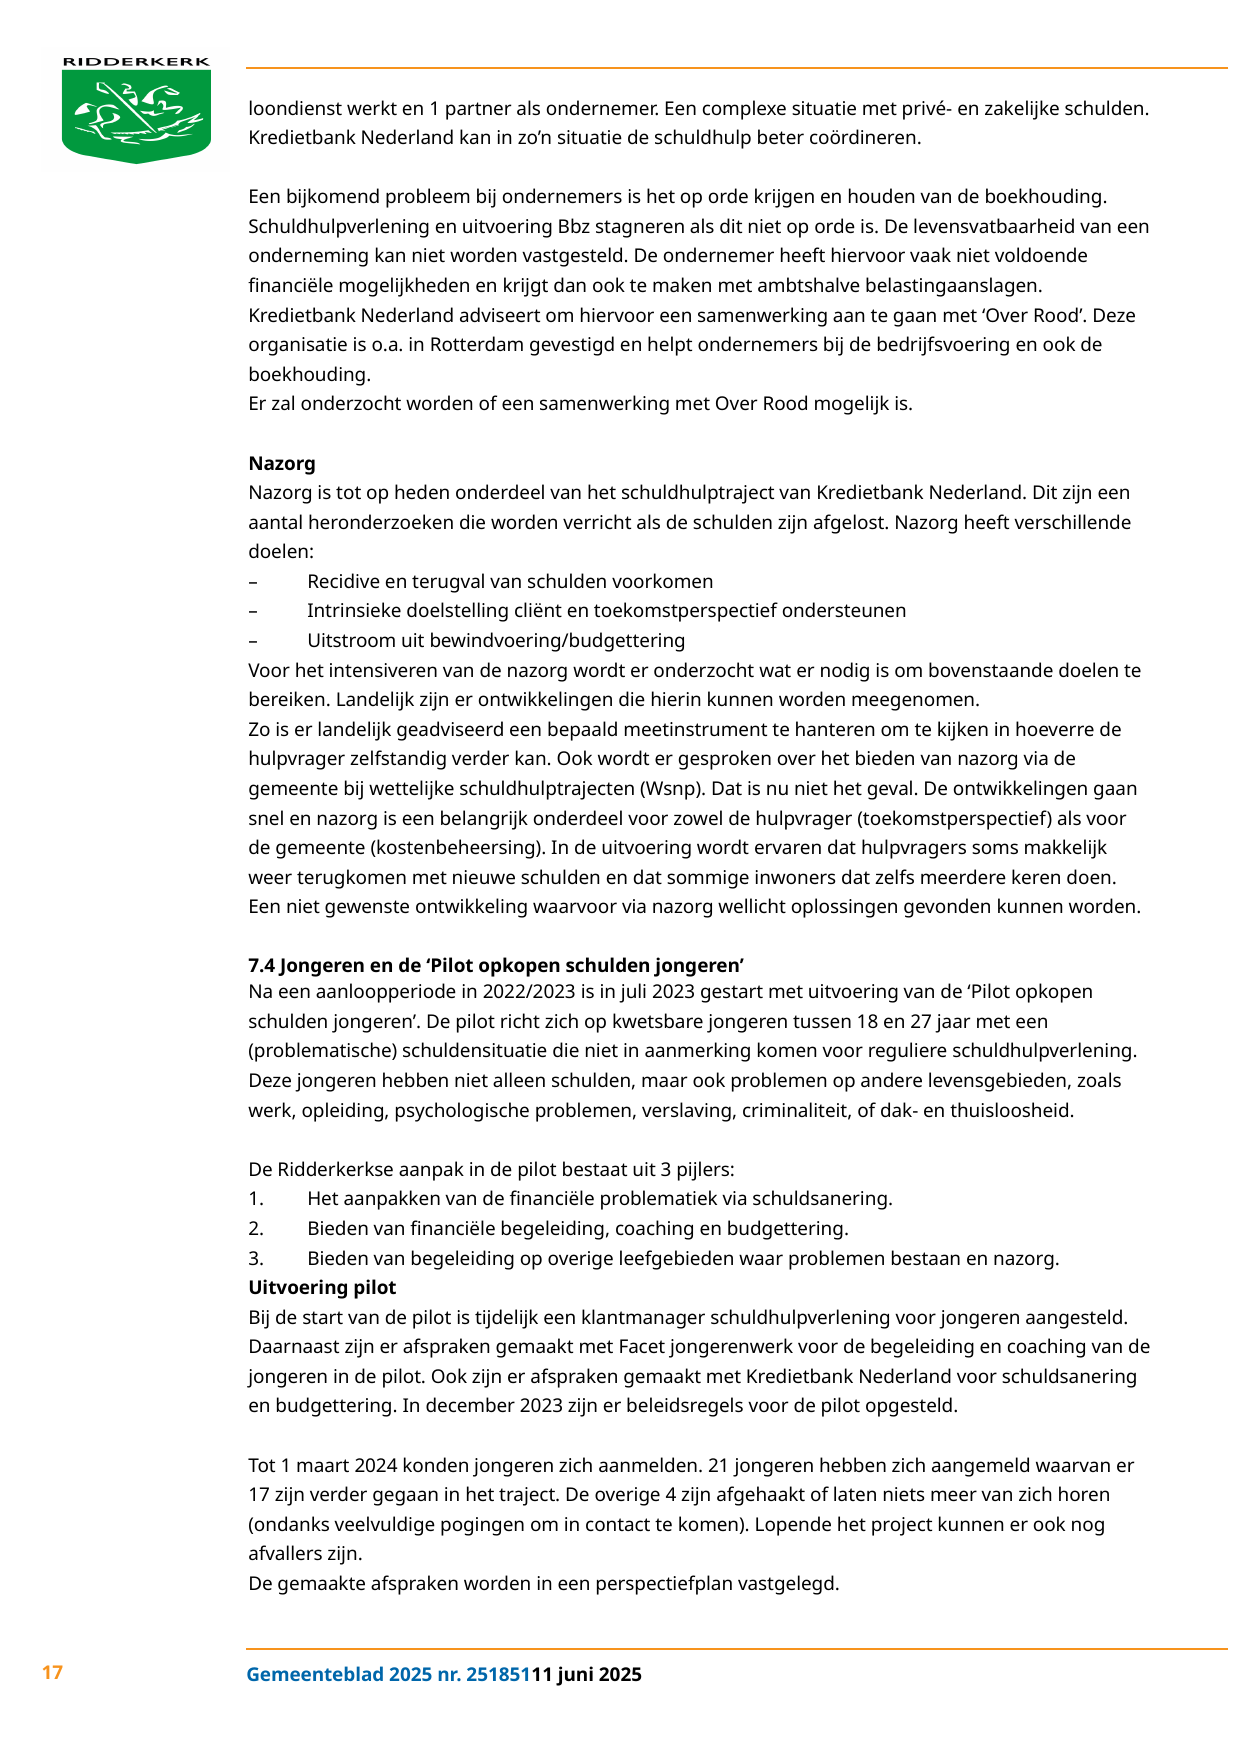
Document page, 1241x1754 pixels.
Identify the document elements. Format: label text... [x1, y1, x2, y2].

list Intrinsieke doelstelling cliënt en toekomstperspectief ondersteunen [248, 598, 1152, 623]
text Na een aanloopperiode in 2022/2023 is in juli 2023 gestart met uitvoering van de ‘Pilot opkopen schulden jongeren’. De pilot richt zich op kwetsbare jongeren tussen 18 en 27 jaar met een (problematische) schuldensituatie die niet in aanmerking komen voor reguliere schuldhulpverlening. [248, 978, 1152, 1063]
list Uitstroom uit bewindvoering/budgettering [248, 627, 1152, 653]
list Bieden van financiële begeleiding, coaching en budgettering. [248, 1215, 1152, 1241]
text 7.4 Jongeren en de ‘Pilot opkopen schulden jongeren’ [248, 953, 1152, 978]
text De gemaakte afspraken worden in een perspectiefplan vastgelegd. [248, 1570, 1152, 1596]
text Er zal onderzocht worden of een samenwerking met Over Rood mogelijk is. [248, 391, 1152, 416]
picture [41, 47, 231, 172]
text Uitvoering pilot [248, 1274, 1152, 1300]
text De Ridderkerkse aanpak in de pilot bestaat uit 3 pijlers: [248, 1156, 1152, 1182]
text Voor het intensiveren van de nazorg wordt er onderzocht wat er nodig is om bovenstaande doelen te bereiken. Landelijk zijn er ontwikkelingen die hierin kunnen worden meegenomen. [248, 657, 1152, 712]
text Nazorg is tot op heden onderdeel van het schuldhulptraject van Kredietbank Nederland. Dit zijn een aantal heronderzoeken die worden verricht als de schulden zijn afgelost. Nazorg heeft verschillende doelen: [248, 479, 1152, 564]
list Bieden van begeleiding op overige leefgebieden waar problemen bestaan en nazorg. [248, 1245, 1152, 1270]
text Bij de start van de pilot is tijdelijk een klantmanager schuldhulpverlening voor jongeren aangesteld. Daarnaast zijn er afspraken gemaakt met Facet jongerenwerk voor de begeleiding en coaching van de jongeren in de pilot. Ook zijn er afspraken gemaakt met Kredietbank Nederland voor schuldsanering en budgettering. In december 2023 zijn er beleidsregels voor de pilot opgesteld. [248, 1304, 1152, 1418]
list Recidive en terugval van schulden voorkomen [248, 568, 1152, 594]
text Tot 1 maart 2024 konden jongeren zich aanmelden. 21 jongeren hebben zich aangemeld waarvan er 17 zijn verder gegaan in het traject. De overige 4 zijn afgehaakt of laten niets meer van zich horen (ondanks veelvuldige pogingen om in contact te komen). Lopende het project kunnen er ook nog afvallers zijn. [248, 1452, 1152, 1566]
text Nazorg [248, 450, 1152, 476]
list Het aanpakken van de financiële problematiek via schuldsanering. [248, 1186, 1152, 1211]
text Zo is er landelijk geadviseerd een bepaald meetinstrument te hanteren om te kijken in hoeverre de hulpvrager zelfstandig verder kan. Ook wordt er gesproken over het bieden van nazorg via de gemeente bij wettelijke schuldhulptrajecten (Wsnp). Dat is nu niet het geval. De ontwikkelingen gaan snel en nazorg is een belangrijk onderdeel voor zowel de hulpvrager (toekomstperspectief) als voor de gemeente (kostenbeheersing). In de uitvoering wordt ervaren dat hulpvragers soms makkelijk weer terugkomen met nieuwe schulden en dat sommige inwoners dat zelfs meerdere keren doen. Een niet gewenste ontwikkeling waarvoor via nazorg wellicht oplossingen gevonden kunnen worden. [248, 716, 1152, 919]
text Een bijkomend probleem bij ondernemers is het op orde krijgen en houden van de boekhouding. Schuldhulpverlening en uitvoering Bbz stagneren als dit niet op orde is. De levensvatbaarheid van een onderneming kan niet worden vastgesteld. De ondernemer heeft hiervoor vaak niet voldoende financiële mogelijkheden en krijgt dan ook te maken met ambtshalve belastingaanslagen. Kredietbank Nederland adviseert om hiervoor een samenwerking aan te gaan met ‘Over Rood’. Deze organisatie is o.a. in Rotterdam gevestigd en helpt ondernemers bij de bedrijfsvoering en ook de boekhouding. [248, 183, 1152, 387]
text Deze jongeren hebben niet alleen schulden, maar ook problemen op andere levensgebieden, zoals werk, opleiding, psychologische problemen, verslaving, criminaliteit, of dak- en thuisloosheid. [248, 1067, 1152, 1122]
text loondienst werkt en 1 partner als ondernemer. Een complexe situatie met privé- en zakelijke schulden. Kredietbank Nederland kan in zo’n situatie de schuldhulp beter coördineren. [248, 95, 1152, 150]
